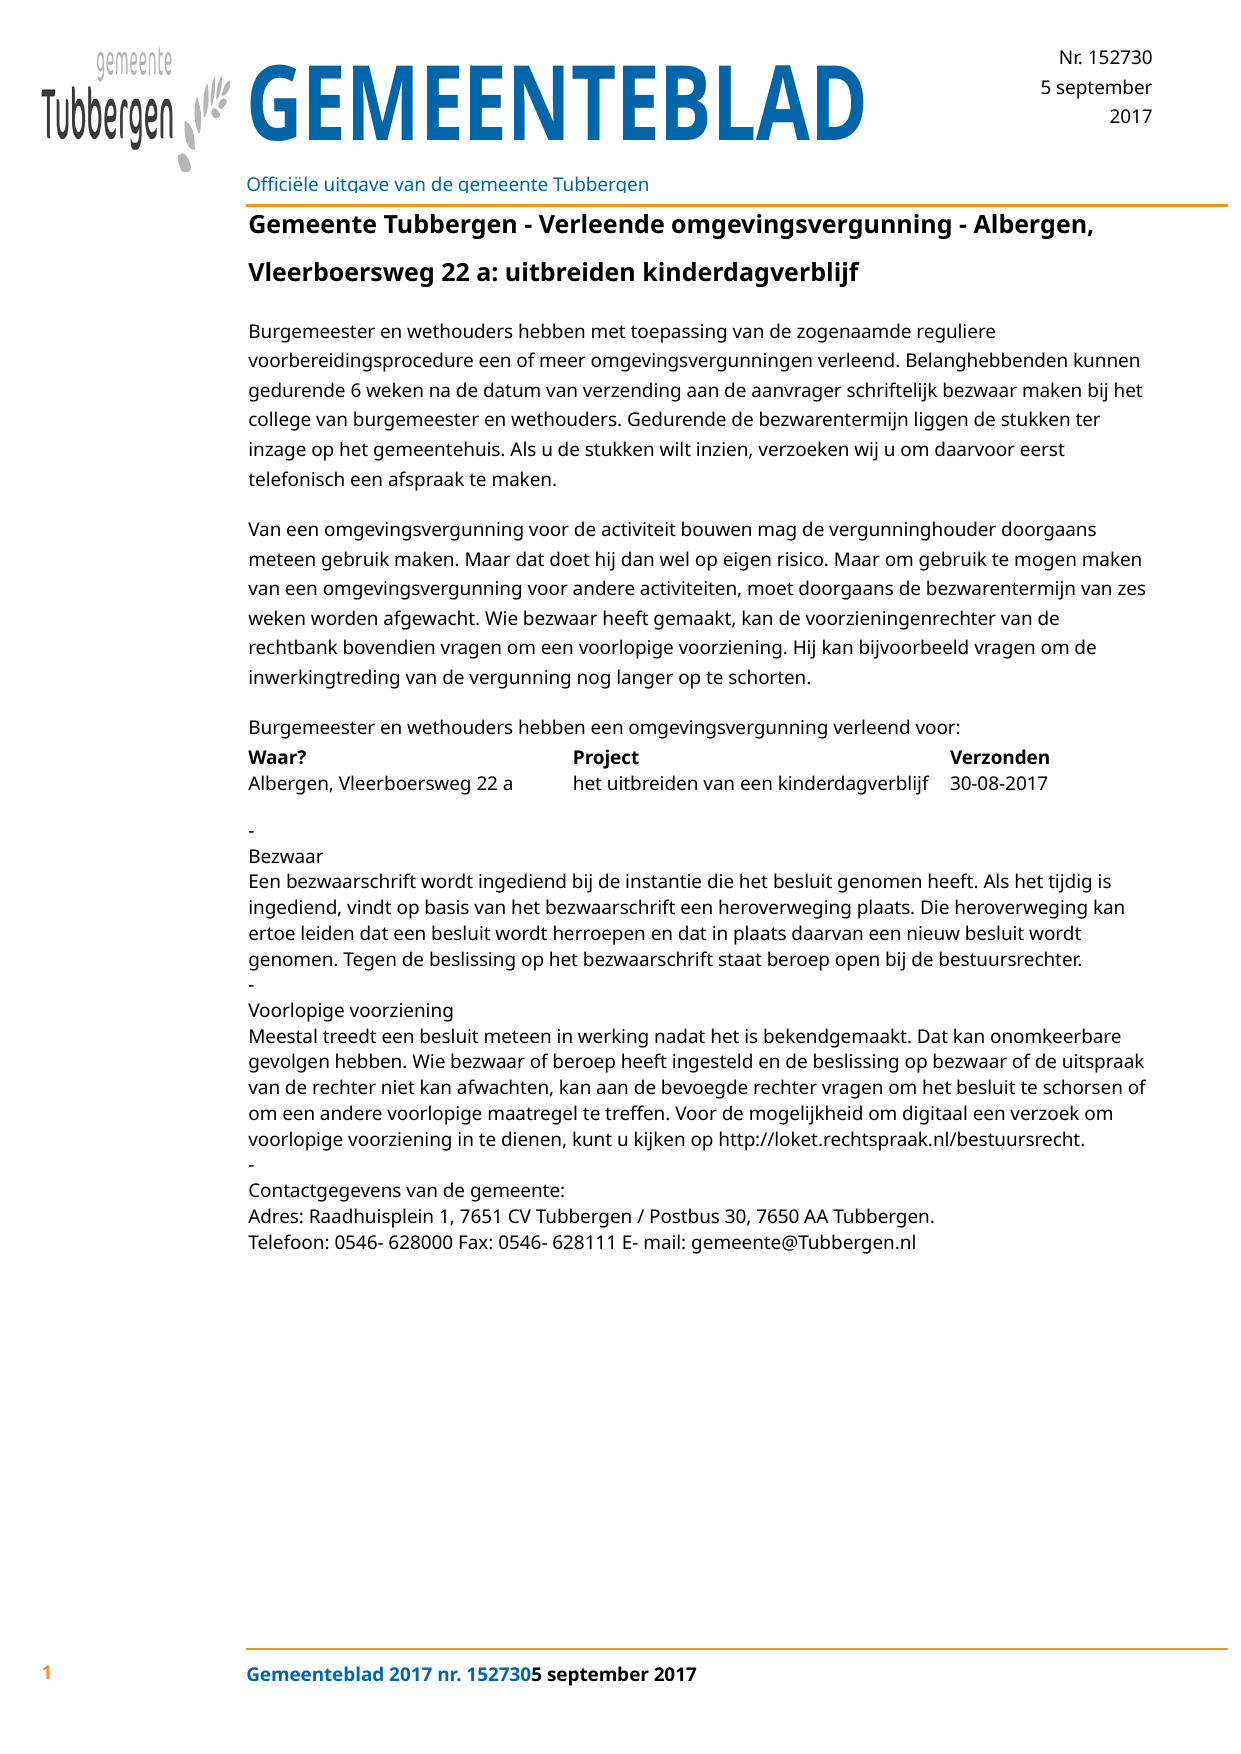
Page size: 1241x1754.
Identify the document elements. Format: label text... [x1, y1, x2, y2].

text Meestal treedt een besluit meteen in werking nadat het is bekendgemaakt. Dat kan onomkeerbare gevolgen hebben. Wie bezwaar of beroep heeft ingesteld en de beslissing op bezwaar of de uitspraak van de rechter niet kan afwachten, kan aan de bevoegde rechter vragen om het besluit te schorsen of om een andere voorlopige maatregel te treffen. Voor de mogelijkheid om digitaal een verzoek om voorlopige voorziening in te dienen, kunt u kijken op http://loket.rechtspraak.nl/bestuursrecht. [248, 1023, 1152, 1152]
table_cell Albergen, Vleerboersweg 22 a [248, 770, 573, 796]
text Bezwaar [248, 843, 1152, 869]
text - [248, 972, 1152, 997]
table_header Verzonden [950, 744, 1152, 770]
text Van een omgevingsvergunning voor de activiteit bouwen mag de vergunninghouder doorgaans meteen gebruik maken. Maar dat doet hij dan wel op eigen risico. Maar om gebruik te mogen maken van een omgevingsvergunning voor andere activiteiten, moet doorgaans de bezwarentermijn van zes weken worden afgewacht. Wie bezwaar heeft gemaakt, kan de voorzieningenrechter van de rechtbank bovendien vragen om een voorlopige voorziening. Hij kan bijvoorbeeld vragen om de inwerkingtreding van de vergunning nog langer op te schorten. [248, 516, 1152, 690]
text - [248, 817, 1152, 843]
table_cell 30-08-2017 [950, 770, 1152, 796]
text Burgemeester en wethouders hebben een omgevingsvergunning verleend voor: [248, 714, 1152, 740]
text Telefoon: 0546- 628000 Fax: 0546- 628111 E- mail: gemeente@Tubbergen.nl [248, 1229, 1152, 1254]
text - [248, 1152, 1152, 1177]
text Voorlopige voorziening [248, 997, 1152, 1023]
text Een bezwaarschrift wordt ingediend bij de instantie die het besluit genomen heeft. Als het tijdig is ingediend, vindt op basis van het bezwaarschrift een heroverweging plaats. Die heroverweging kan ertoe leiden dat een besluit wordt herroepen en dat in plaats daarvan een nieuw besluit wordt genomen. Tegen de beslissing op het bezwaarschrift staat beroep open bij de bestuursrechter. [248, 869, 1152, 972]
text Burgemeester en wethouders hebben met toepassing van de zogenaamde reguliere voorbereidingsprocedure een of meer omgevingsvergunningen verleend. Belanghebbenden kunnen gedurende 6 weken na de datum van verzending aan de aanvrager schriftelijk bezwaar maken bij het college van burgemeester en wethouders. Gedurende de bezwarentermijn liggen de stukken ter inzage op het gemeentehuis. Als u de stukken wilt inzien, verzoeken wij u om daarvoor eerst telefonisch een afspraak te maken. [248, 318, 1152, 492]
text Contactgegevens van de gemeente: [248, 1177, 1152, 1203]
text Gemeente Tubbergen - Verleende omgevingsvergunning - Albergen, Vleerboersweg 22 a: uitbreiden kinderdagverblijf [248, 207, 1152, 288]
table_cell het uitbreiden van een kinderdagverblijf [573, 770, 950, 796]
table_header Waar? [248, 744, 573, 770]
picture [41, 47, 231, 172]
text Adres: Raadhuisplein 1, 7651 CV Tubbergen / Postbus 30, 7650 AA Tubbergen. [248, 1203, 1152, 1229]
table_header Project [573, 744, 950, 770]
